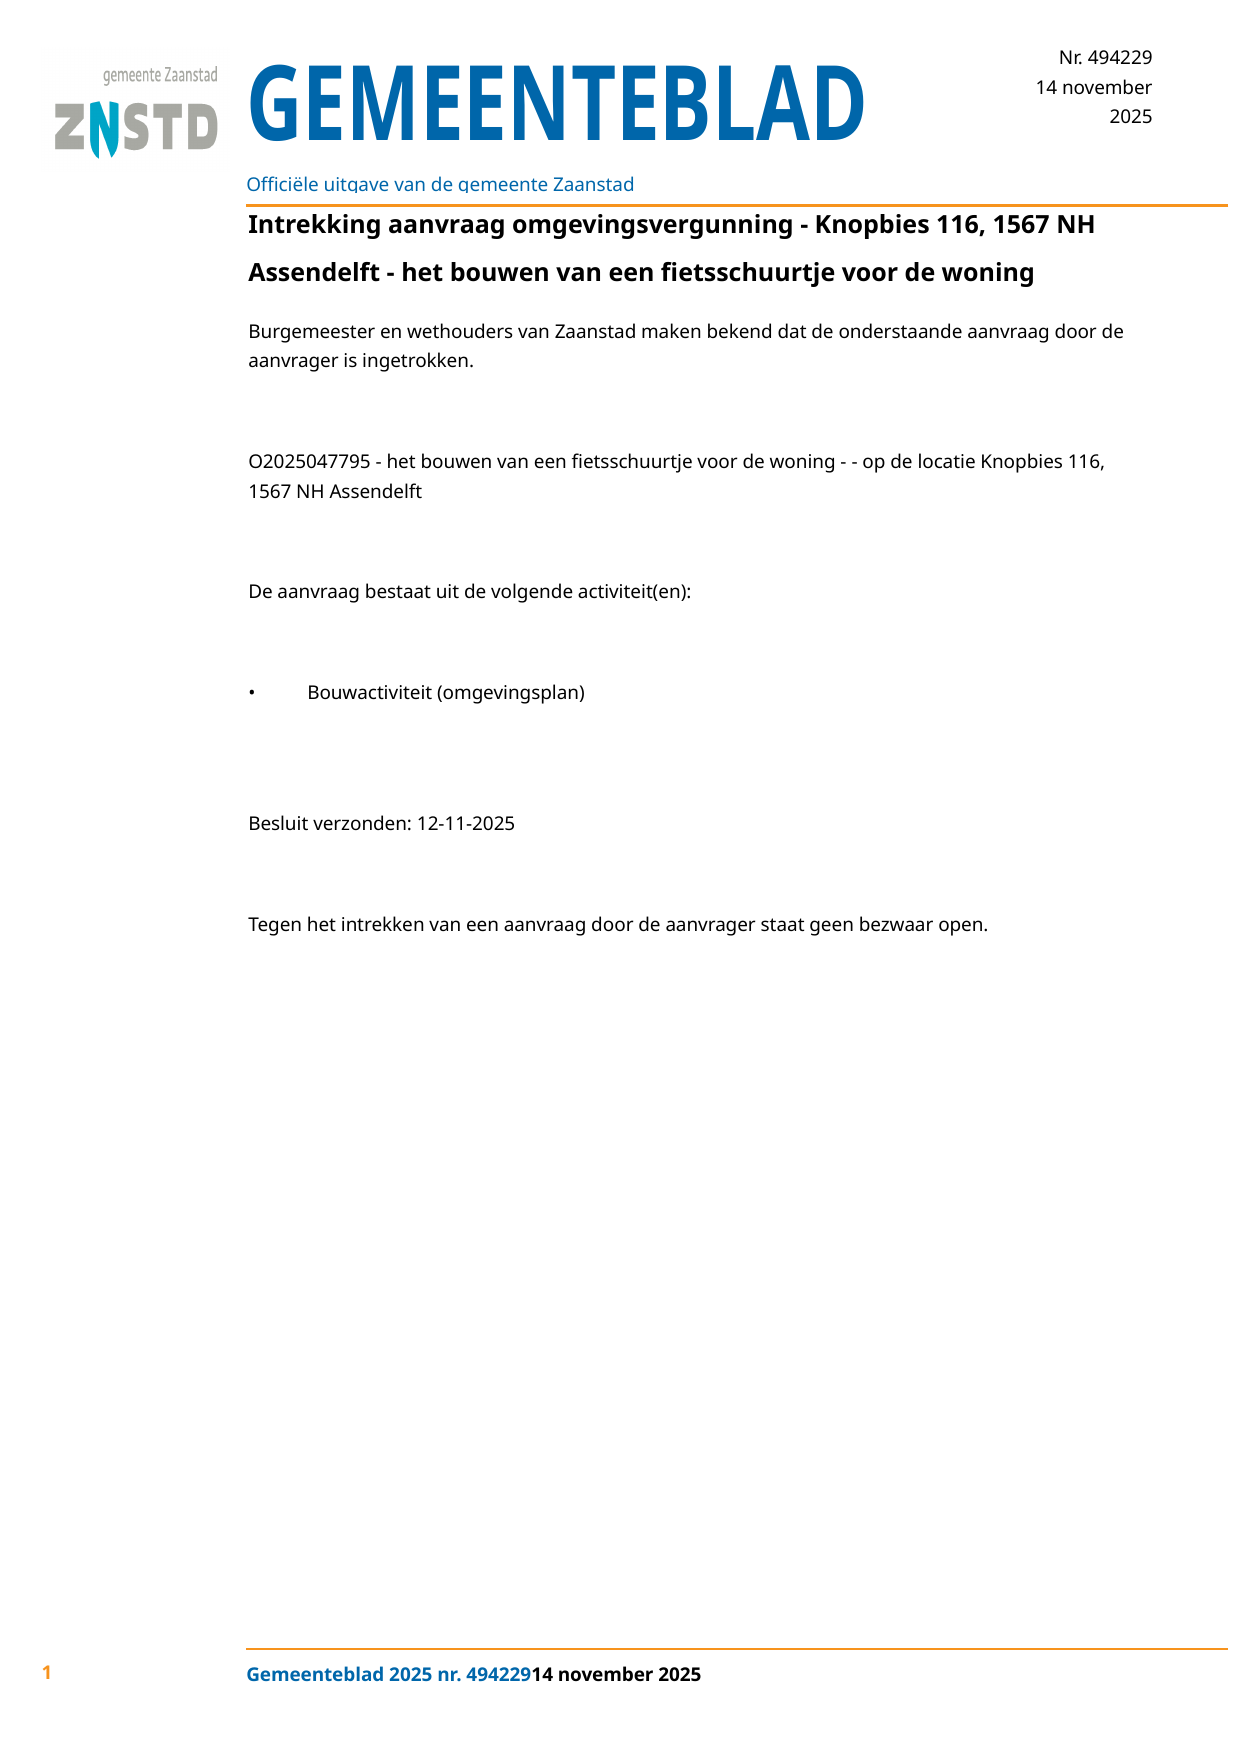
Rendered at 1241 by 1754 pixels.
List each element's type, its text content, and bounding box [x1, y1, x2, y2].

text Intrekking aanvraag omgevingsvergunning - Knopbies 116, 1567 NH Assendelft - het bouwen van een fietsschuurtje voor de woning [248, 207, 1152, 288]
text De aanvraag bestaat uit de volgende activiteit(en): [248, 579, 1152, 604]
list Bouwactiviteit (omgevingsplan) [248, 679, 1152, 705]
text Tegen het intrekken van een aanvraag door de aanvrager staat geen bezwaar open. [248, 911, 1152, 937]
text Burgemeester en wethouders van Zaanstad maken bekend dat de onderstaande aanvraag door de aanvrager is ingetrokken. [248, 318, 1152, 373]
picture [41, 47, 231, 172]
text Besluit verzonden: 12-11-2025 [248, 810, 1152, 836]
text O2025047795 - het bouwen van een fietsschuurtje voor de woning - - op de locatie Knopbies 116, 1567 NH Assendelft [248, 448, 1152, 504]
